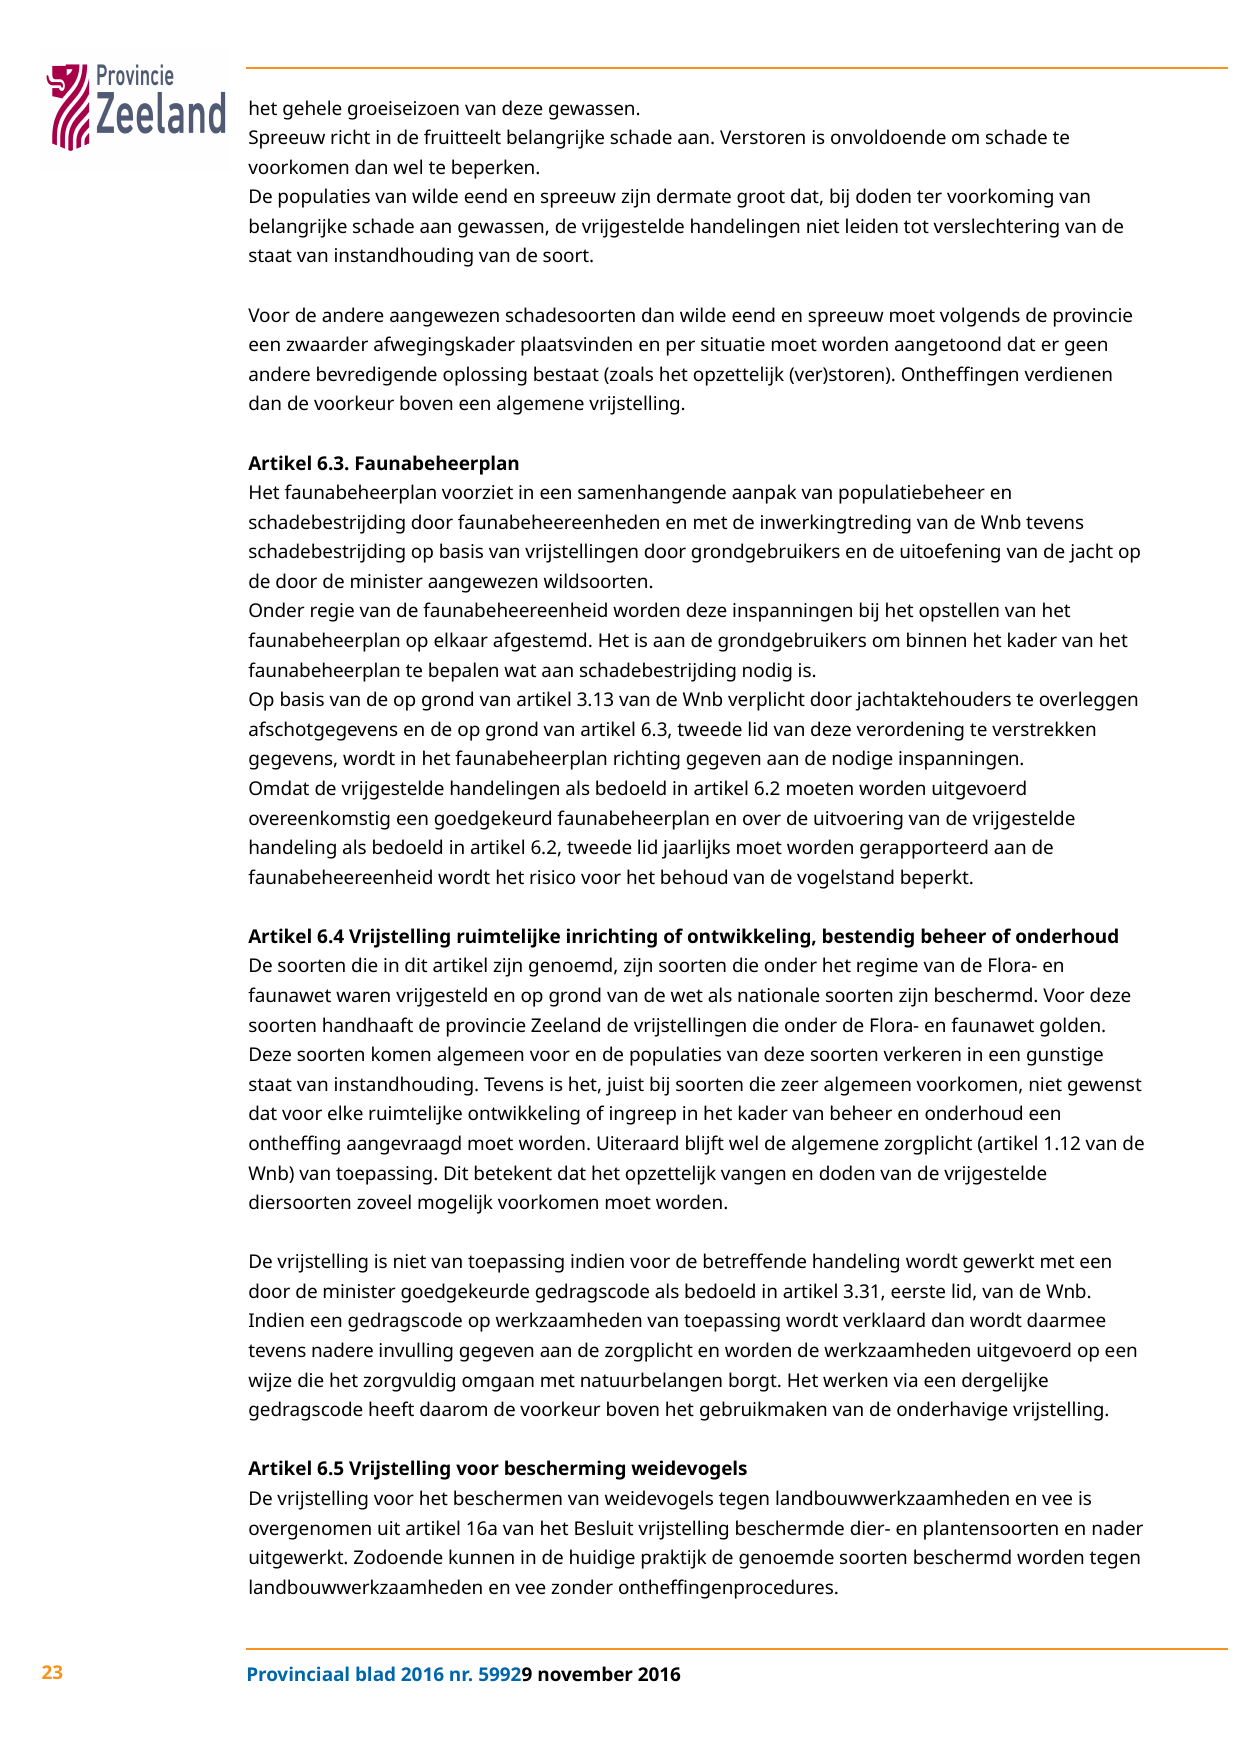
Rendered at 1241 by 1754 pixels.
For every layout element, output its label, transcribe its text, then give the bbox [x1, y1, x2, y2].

picture [41, 47, 231, 172]
text Voor de andere aangewezen schadesoorten dan wilde eend en spreeuw moet volgends de provincie een zwaarder afwegingskader plaatsvinden en per situatie moet worden aangetoond dat er geen andere bevredigende oplossing bestaat (zoals het opzettelijk (ver)storen). Ontheffingen verdienen dan de voorkeur boven een algemene vrijstelling. [248, 302, 1152, 416]
text Op basis van de op grond van artikel 3.13 van de Wnb verplicht door jachtaktehouders te overleggen afschotgegevens en de op grond van artikel 6.3, tweede lid van deze verordening te verstrekken gegevens, wordt in het faunabeheerplan richting gegeven aan de nodige inspanningen. [248, 686, 1152, 771]
text het gehele groeiseizoen van deze gewassen. [248, 95, 1152, 121]
text De vrijstelling is niet van toepassing indien voor de betreffende handeling wordt gewerkt met een door de minister goedgekeurde gedragscode als bedoeld in artikel 3.31, eerste lid, van de Wnb. Indien een gedragscode op werkzaamheden van toepassing wordt verklaard dan wordt daarmee tevens nadere invulling gegeven aan de zorgplicht en worden de werkzaamheden uitgevoerd op een wijze die het zorgvuldig omgaan met natuurbelangen borgt. Het werken via een dergelijke gedragscode heeft daarom de voorkeur boven het gebruikmaken van de onderhavige vrijstelling. [248, 1248, 1152, 1422]
text De vrijstelling voor het beschermen van weidevogels tegen landbouwwerkzaamheden en vee is overgenomen uit artikel 16a van het Besluit vrijstelling beschermde dier- en plantensoorten en nader uitgewerkt. Zodoende kunnen in de huidige praktijk de genoemde soorten beschermd worden tegen landbouwwerkzaamheden en vee zonder ontheffingenprocedures. [248, 1485, 1152, 1600]
text Artikel 6.3. Faunabeheerplan [248, 450, 1152, 476]
text Omdat de vrijgestelde handelingen als bedoeld in artikel 6.2 moeten worden uitgevoerd overeenkomstig een goedgekeurd faunabeheerplan en over de uitvoering van de vrijgestelde handeling als bedoeld in artikel 6.2, tweede lid jaarlijks moet worden gerapporteerd aan de faunabeheereenheid wordt het risico voor het behoud van de vogelstand beperkt. [248, 775, 1152, 890]
text Artikel 6.5 Vrijstelling voor bescherming weidevogels [248, 1456, 1152, 1481]
text Artikel 6.4 Vrijstelling ruimtelijke inrichting of ontwikkeling, bestendig beheer of onderhoud [248, 923, 1152, 949]
text Spreeuw richt in de fruitteelt belangrijke schade aan. Verstoren is onvoldoende om schade te voorkomen dan wel te beperken. [248, 124, 1152, 180]
text Het faunabeheerplan voorziet in een samenhangende aanpak van populatiebeheer en schadebestrijding door faunabeheereenheden en met de inwerkingtreding van de Wnb tevens schadebestrijding op basis van vrijstellingen door grondgebruikers en de uitoefening van de jacht op de door de minister aangewezen wildsoorten. [248, 479, 1152, 594]
text Onder regie van de faunabeheereenheid worden deze inspanningen bij het opstellen van het faunabeheerplan op elkaar afgestemd. Het is aan de grondgebruikers om binnen het kader van het faunabeheerplan te bepalen wat aan schadebestrijding nodig is. [248, 598, 1152, 683]
text De soorten die in dit artikel zijn genoemd, zijn soorten die onder het regime van de Flora- en faunawet waren vrijgesteld en op grond van de wet als nationale soorten zijn beschermd. Voor deze soorten handhaaft de provincie Zeeland de vrijstellingen die onder de Flora- en faunawet golden. Deze soorten komen algemeen voor en de populaties van deze soorten verkeren in een gunstige staat van instandhouding. Tevens is het, juist bij soorten die zeer algemeen voorkomen, niet gewenst dat voor elke ruimtelijke ontwikkeling of ingreep in het kader van beheer en onderhoud een ontheffing aangevraagd moet worden. Uiteraard blijft wel de algemene zorgplicht (artikel 1.12 van de Wnb) van toepassing. Dit betekent dat het opzettelijk vangen en doden van de vrijgestelde diersoorten zoveel mogelijk voorkomen moet worden. [248, 953, 1152, 1215]
text De populaties van wilde eend en spreeuw zijn dermate groot dat, bij doden ter voorkoming van belangrijke schade aan gewassen, de vrijgestelde handelingen niet leiden tot verslechtering van de staat van instandhouding van de soort. [248, 183, 1152, 268]
